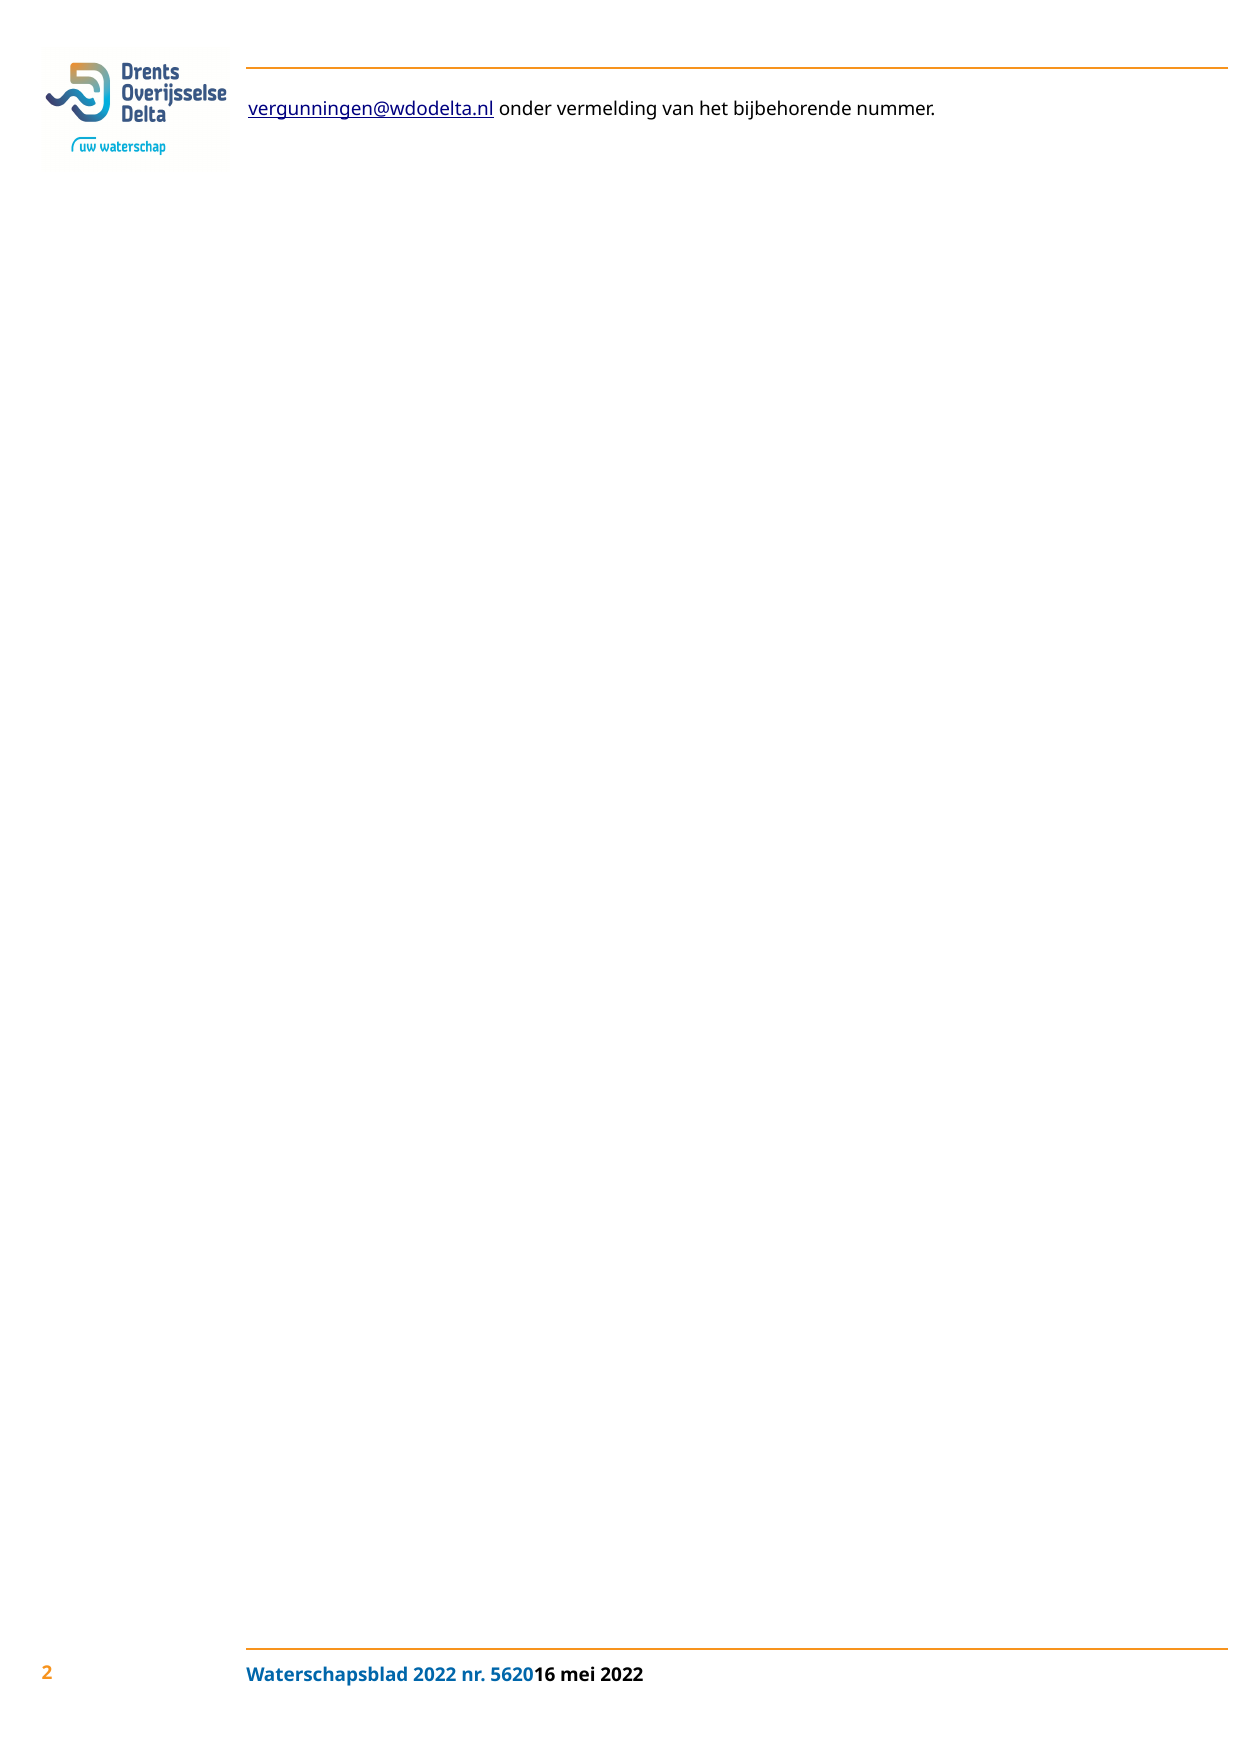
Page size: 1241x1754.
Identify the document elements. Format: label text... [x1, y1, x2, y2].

picture [41, 47, 231, 172]
text vergunningen@wdodelta.nl onder vermelding van het bijbehorende nummer. [248, 95, 1152, 121]
